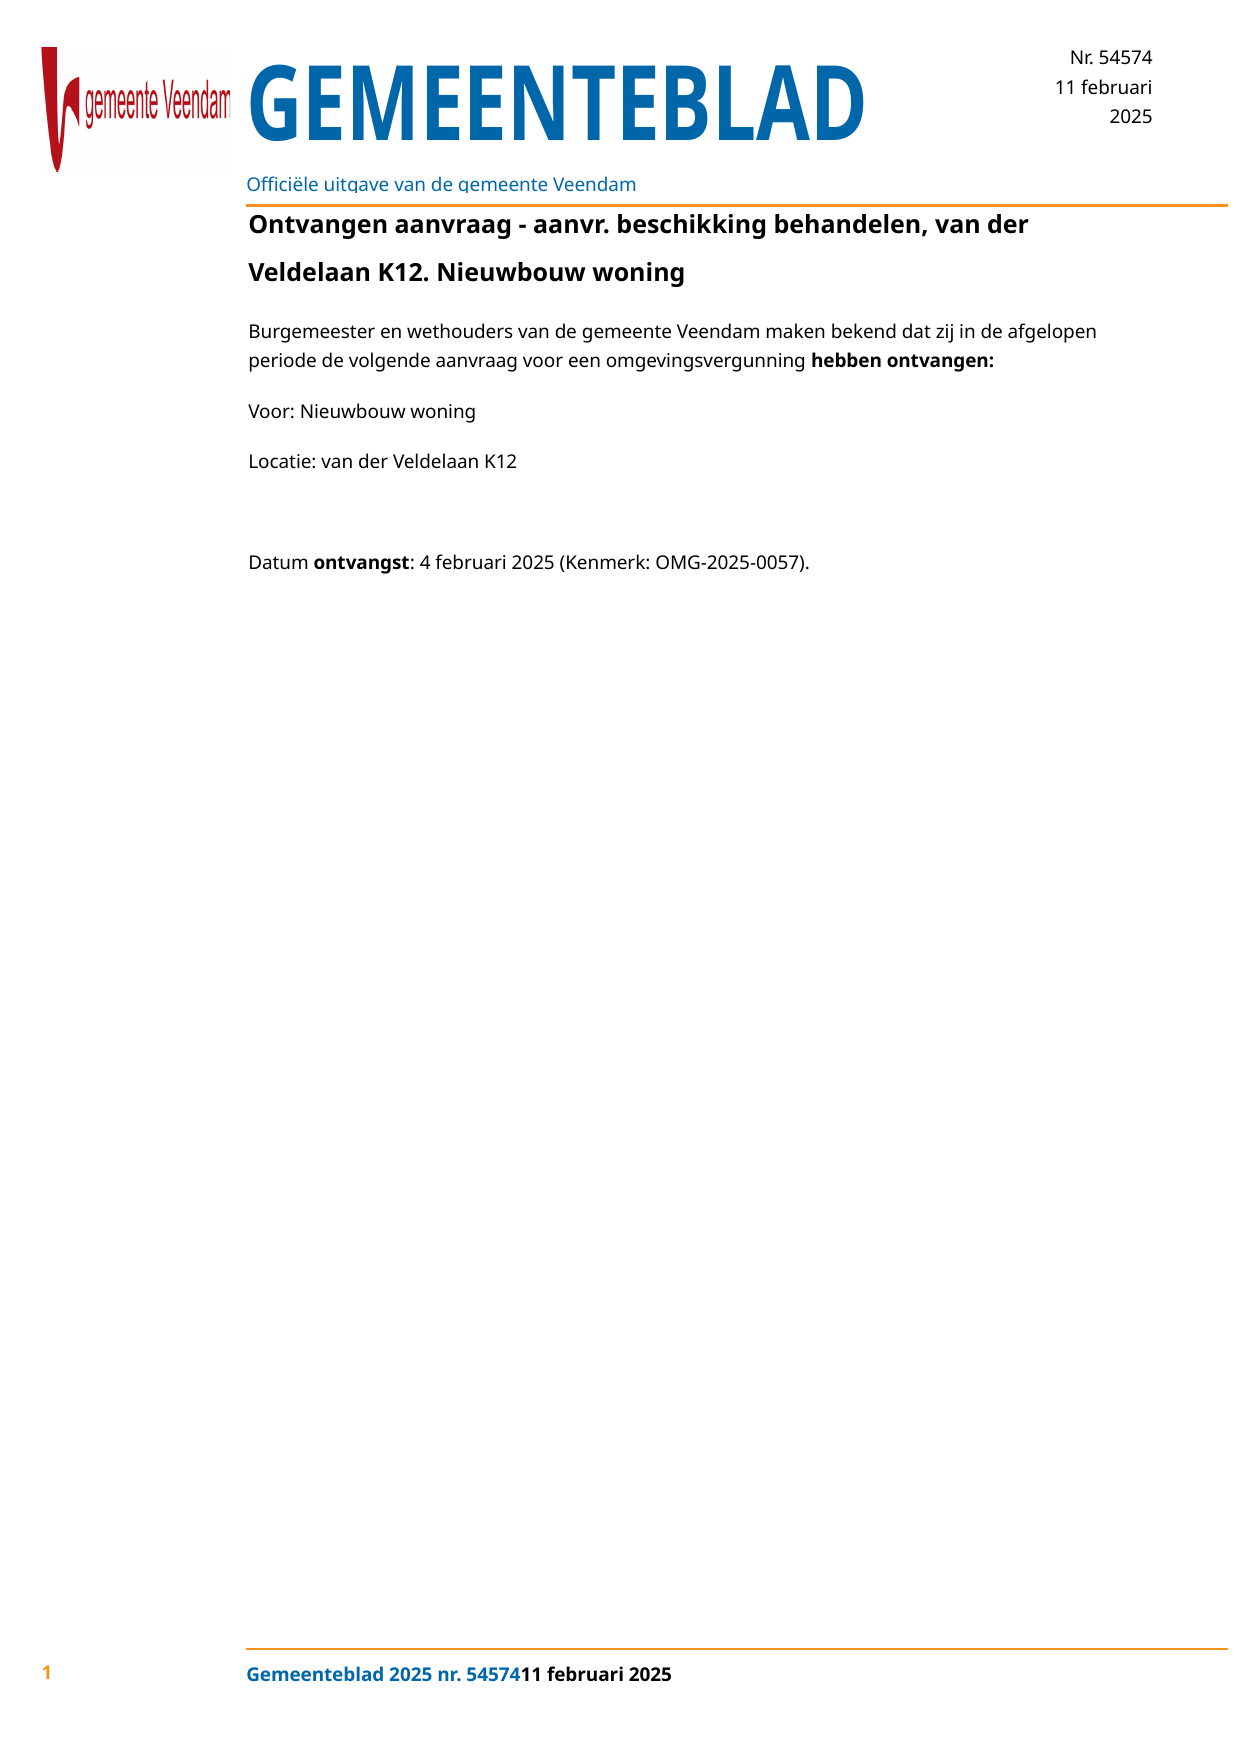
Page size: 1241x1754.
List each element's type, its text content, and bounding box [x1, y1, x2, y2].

text Datum ontvangst: 4 februari 2025 (Kenmerk: OMG-2025-0057). [248, 549, 1152, 575]
text Voor: Nieuwbouw woning [248, 398, 1152, 424]
picture [41, 47, 231, 172]
text Ontvangen aanvraag - aanvr. beschikking behandelen, van der Veldelaan K12. Nieuwbouw woning [248, 207, 1152, 288]
text Burgemeester en wethouders van de gemeente Veendam maken bekend dat zij in de afgelopen periode de volgende aanvraag voor een omgevingsvergunning hebben ontvangen: [248, 318, 1152, 373]
text Locatie: van der Veldelaan K12 [248, 448, 1152, 474]
